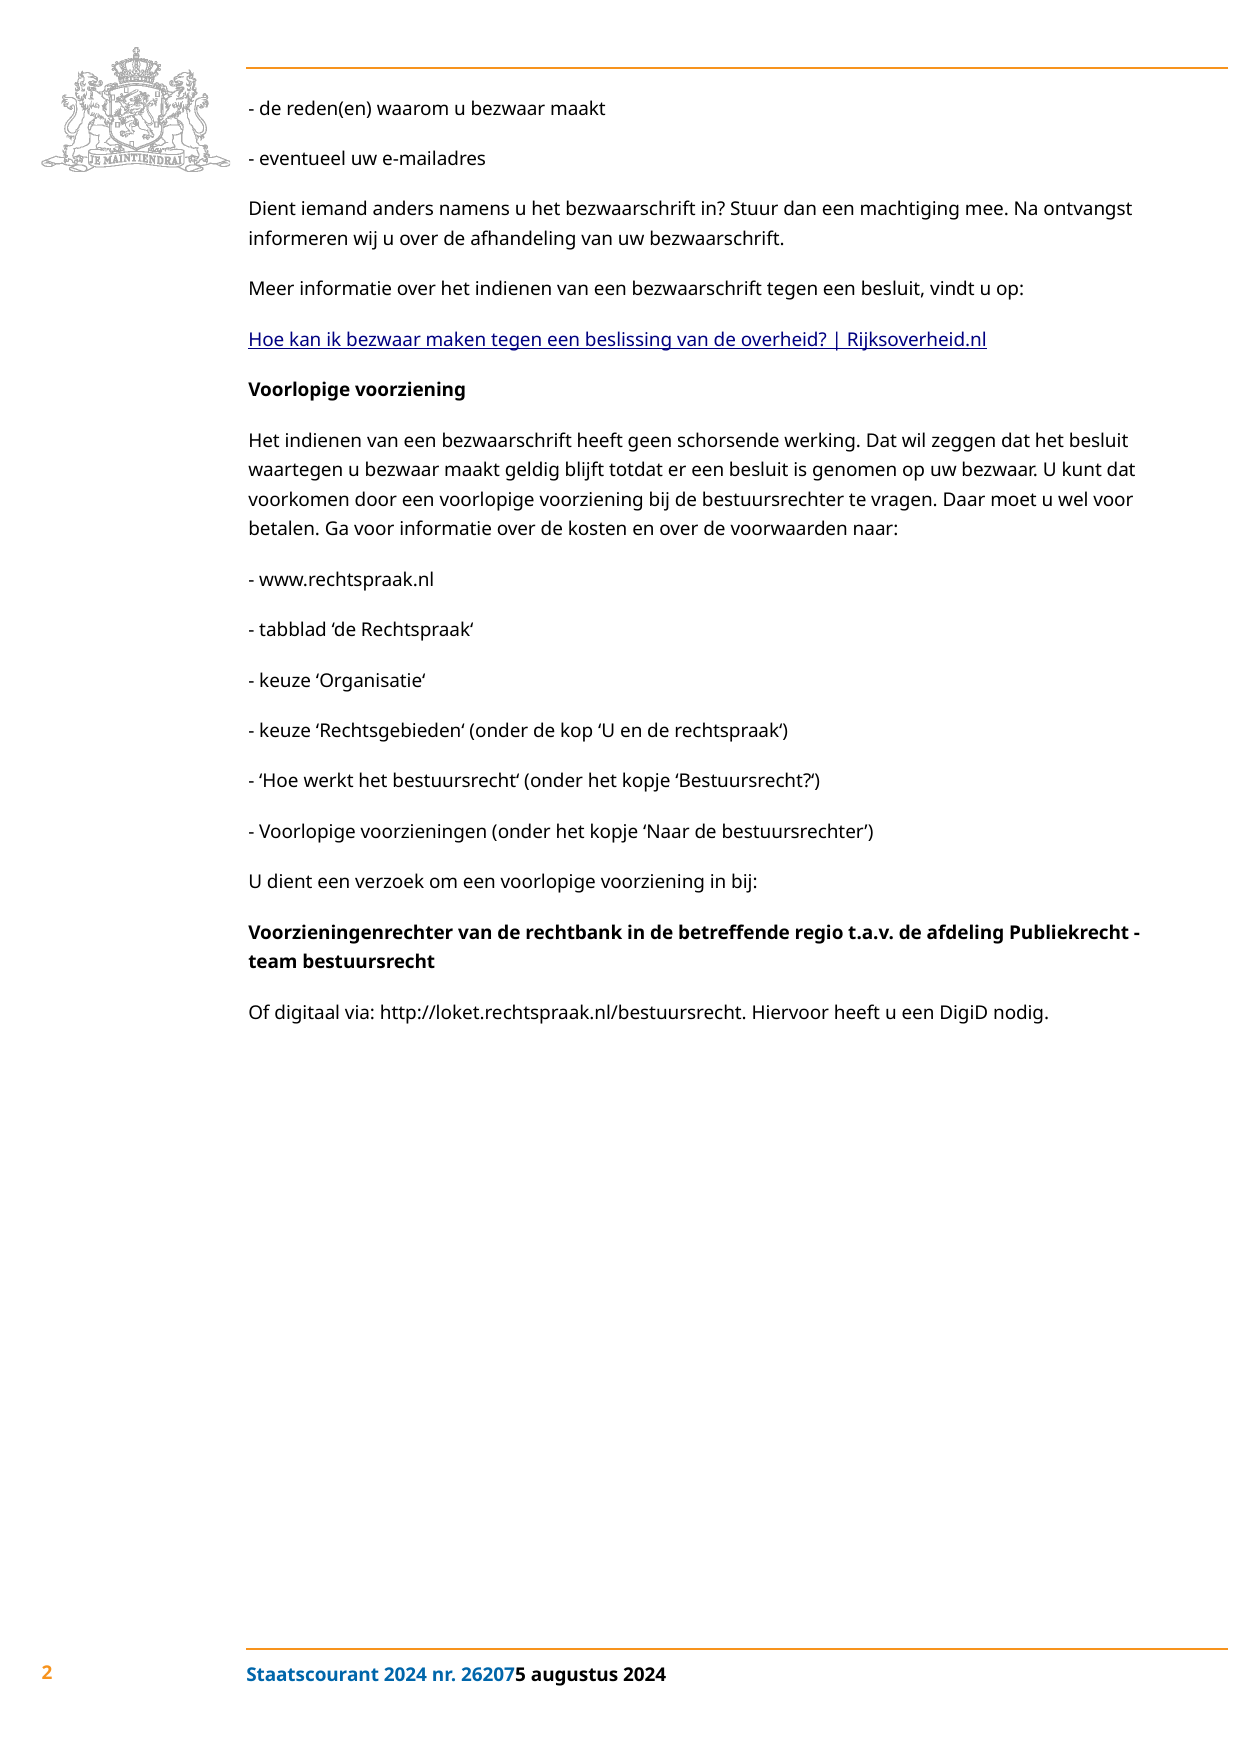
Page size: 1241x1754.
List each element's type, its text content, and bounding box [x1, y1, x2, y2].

text - www.rechtspraak.nl [248, 566, 1152, 592]
text - tabblad ‘de Rechtspraak‘ [248, 616, 1152, 642]
text - ‘Hoe werkt het bestuursrecht‘ (onder het kopje ‘Bestuursrecht?‘) [248, 768, 1152, 793]
text Voorlopige voorziening [248, 376, 1152, 402]
text - eventueel uw e-mailadres [248, 145, 1152, 171]
picture [41, 47, 231, 172]
text Of digitaal via: http://loket.rechtspraak.nl/bestuursrecht. Hiervoor heeft u een DigiD nodig. [248, 999, 1152, 1025]
text Meer informatie over het indienen van een bezwaarschrift tegen een besluit, vindt u op: [248, 276, 1152, 301]
text Voorzieningenrechter van de rechtbank in de betreffende regio t.a.v. de afdeling Publiekrecht - team bestuursrecht [248, 919, 1152, 974]
text - Voorlopige voorzieningen (onder het kopje ‘Naar de bestuursrechter’) [248, 818, 1152, 844]
text Het indienen van een bezwaarschrift heeft geen schorsende werking. Dat wil zeggen dat het besluit waartegen u bezwaar maakt geldig blijft totdat er een besluit is genomen op uw bezwaar. U kunt dat voorkomen door een voorlopige voorziening bij de bestuursrechter te vragen. Daar moet u wel voor betalen. Ga voor informatie over de kosten en over de voorwaarden naar: [248, 427, 1152, 541]
text - keuze ‘Rechtsgebieden‘ (onder de kop ‘U en de rechtspraak‘) [248, 717, 1152, 743]
text U dient een verzoek om een voorlopige voorziening in bij: [248, 868, 1152, 894]
text Hoe kan ik bezwaar maken tegen een beslissing van de overheid? | Rijksoverheid.nl [248, 326, 1152, 352]
text Dient iemand anders namens u het bezwaarschrift in? Stuur dan een machtiging mee. Na ontvangst informeren wij u over de afhandeling van uw bezwaarschrift. [248, 196, 1152, 251]
text - keuze ‘Organisatie‘ [248, 667, 1152, 693]
text - de reden(en) waarom u bezwaar maakt [248, 95, 1152, 121]
